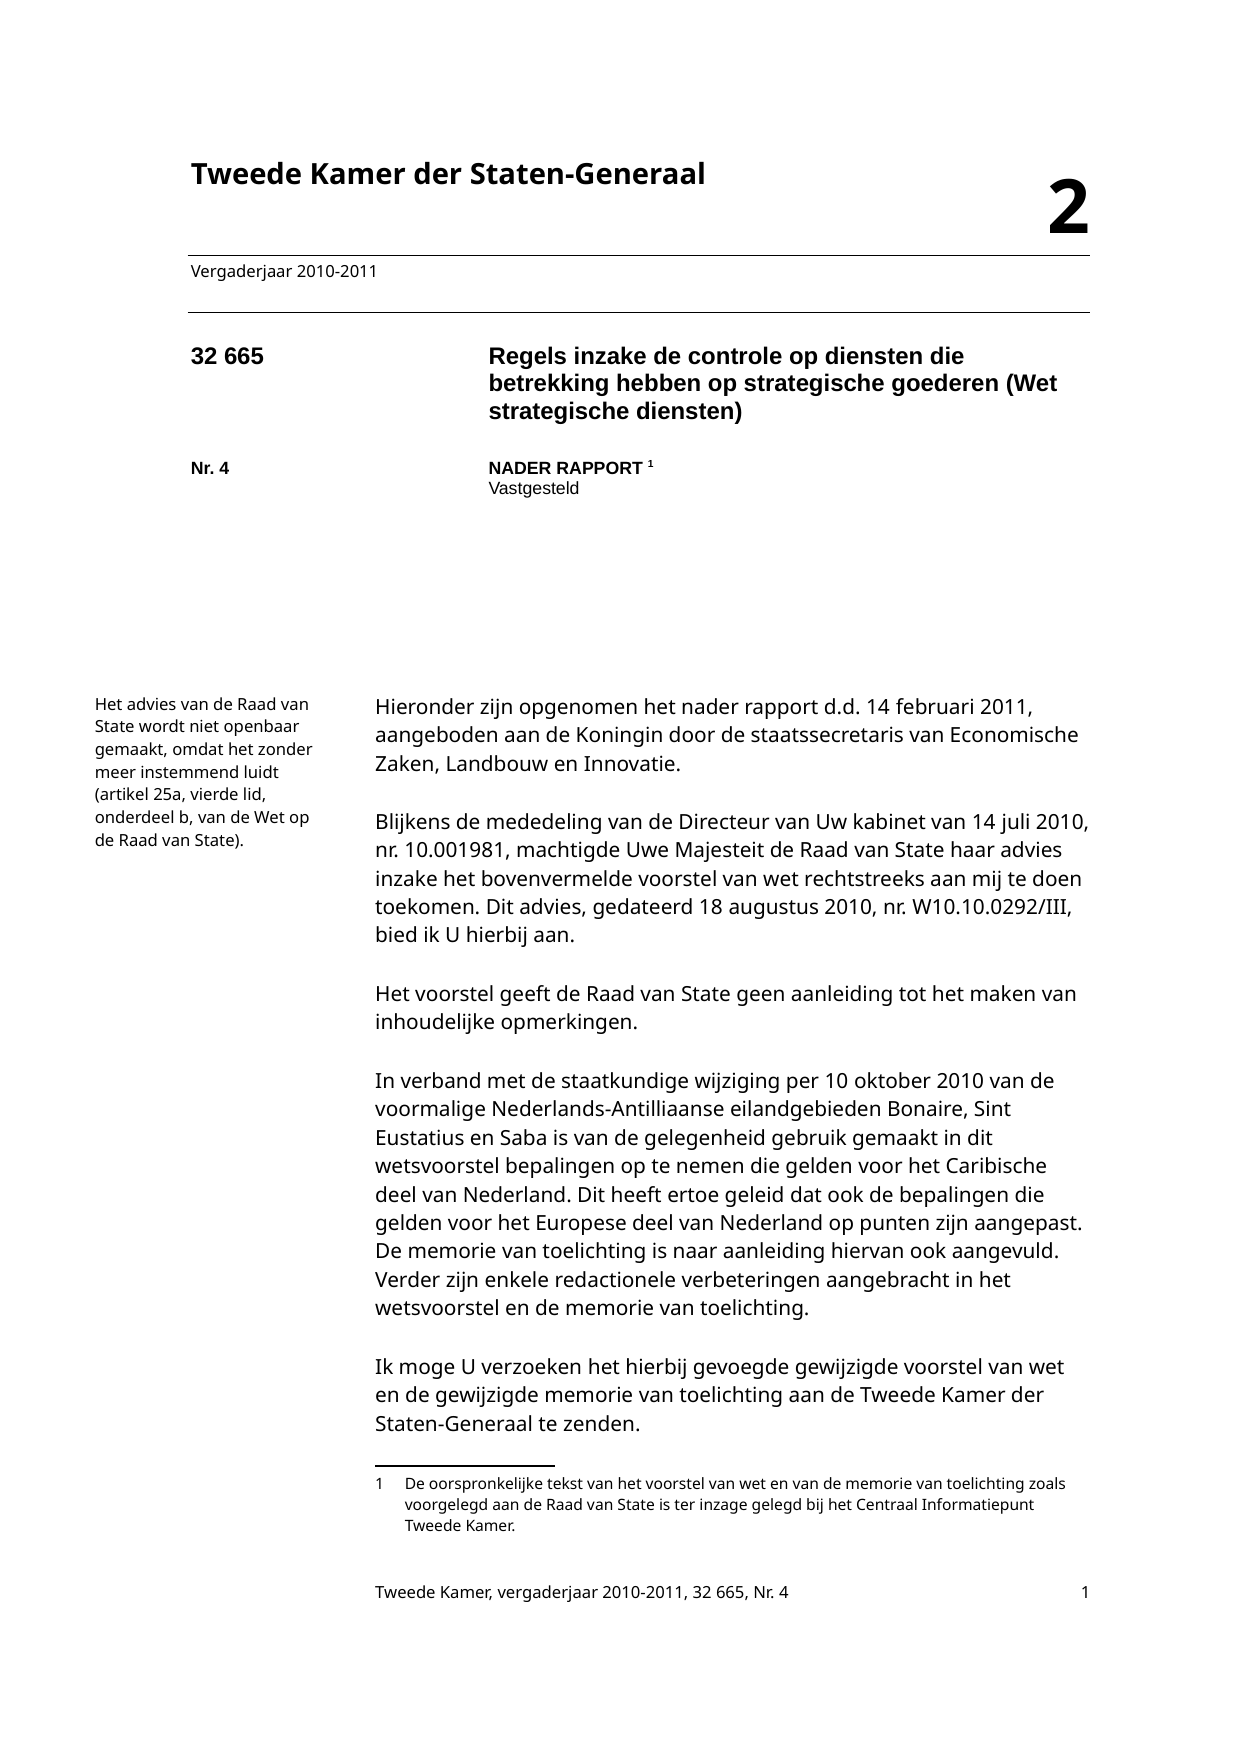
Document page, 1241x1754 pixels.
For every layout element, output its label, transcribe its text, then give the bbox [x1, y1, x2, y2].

text Ik moge U verzoeken het hierbij gevoegde gewijzigde voorstel van wet en de gewijzigde memorie van toelichting aan de Tweede Kamer der Staten-Generaal te zenden. [375, 1352, 1090, 1437]
table_cell 32 665 [188, 339, 485, 454]
text Hieronder zijn opgenomen het nader rapport d.d. 14 februari 2011, aangeboden aan de Koningin door de staatssecretaris van Economische Zaken, Landbouw en Innovatie. [375, 692, 1090, 777]
table_cell Nr. 4 [188, 455, 485, 573]
table_header 2 [910, 150, 1090, 255]
text Het voorstel geeft de Raad van State geen aanleiding tot het maken van inhoudelijke opmerkingen. [375, 979, 1090, 1036]
text Blijkens de mededeling van de Directeur van Uw kabinet van 14 juli 2010, nr. 10.001981, machtigde Uwe Majesteit de Raad van State haar advies inzake het bovenvermelde voorstel van wet rechtstreeks aan mij te doen toekomen. Dit advies, gedateerd 18 augustus 2010, nr. W10.10.0292/III, bied ik U hierbij aan. [375, 807, 1090, 949]
text In verband met de staatkundige wijziging per 10 oktober 2010 van de voormalige Nederlands-Antilliaanse eilandgebieden Bonaire, Sint Eustatius en Saba is van de gelegenheid gebruik gemaakt in dit wetsvoorstel bepalingen op te nemen die gelden voor het Caribische deel van Nederland. Dit heeft ertoe geleid dat ook de bepalingen die gelden voor het Europese deel van Nederland op punten zijn aangepast. De memorie van toelichting is naar aanleiding hiervan ook aangevuld. Verder zijn enkele redactionele verbeteringen aangebracht in het wetsvoorstel en de memorie van toelichting. [375, 1066, 1090, 1322]
table_cell [188, 313, 485, 339]
table_cell Vergaderjaar 2010-2011 [188, 256, 485, 312]
text Het advies van de Raad van State wordt niet openbaar gemaakt, omdat het zonder meer instemmend luidt (artikel 25a, vierde lid, onderdeel b, van de Wet op de Raad van State). [94, 692, 328, 851]
table_cell [485, 313, 1090, 339]
table_cell Regels inzake de controle op diensten die betrekking hebben op strategische goederen (Wet strategische diensten) [485, 339, 1090, 454]
table_header Tweede Kamer der Staten-Generaal [188, 150, 909, 255]
table_cell [485, 256, 1090, 312]
table_cell NADER RAPPORT Vastgesteld [485, 455, 1090, 573]
